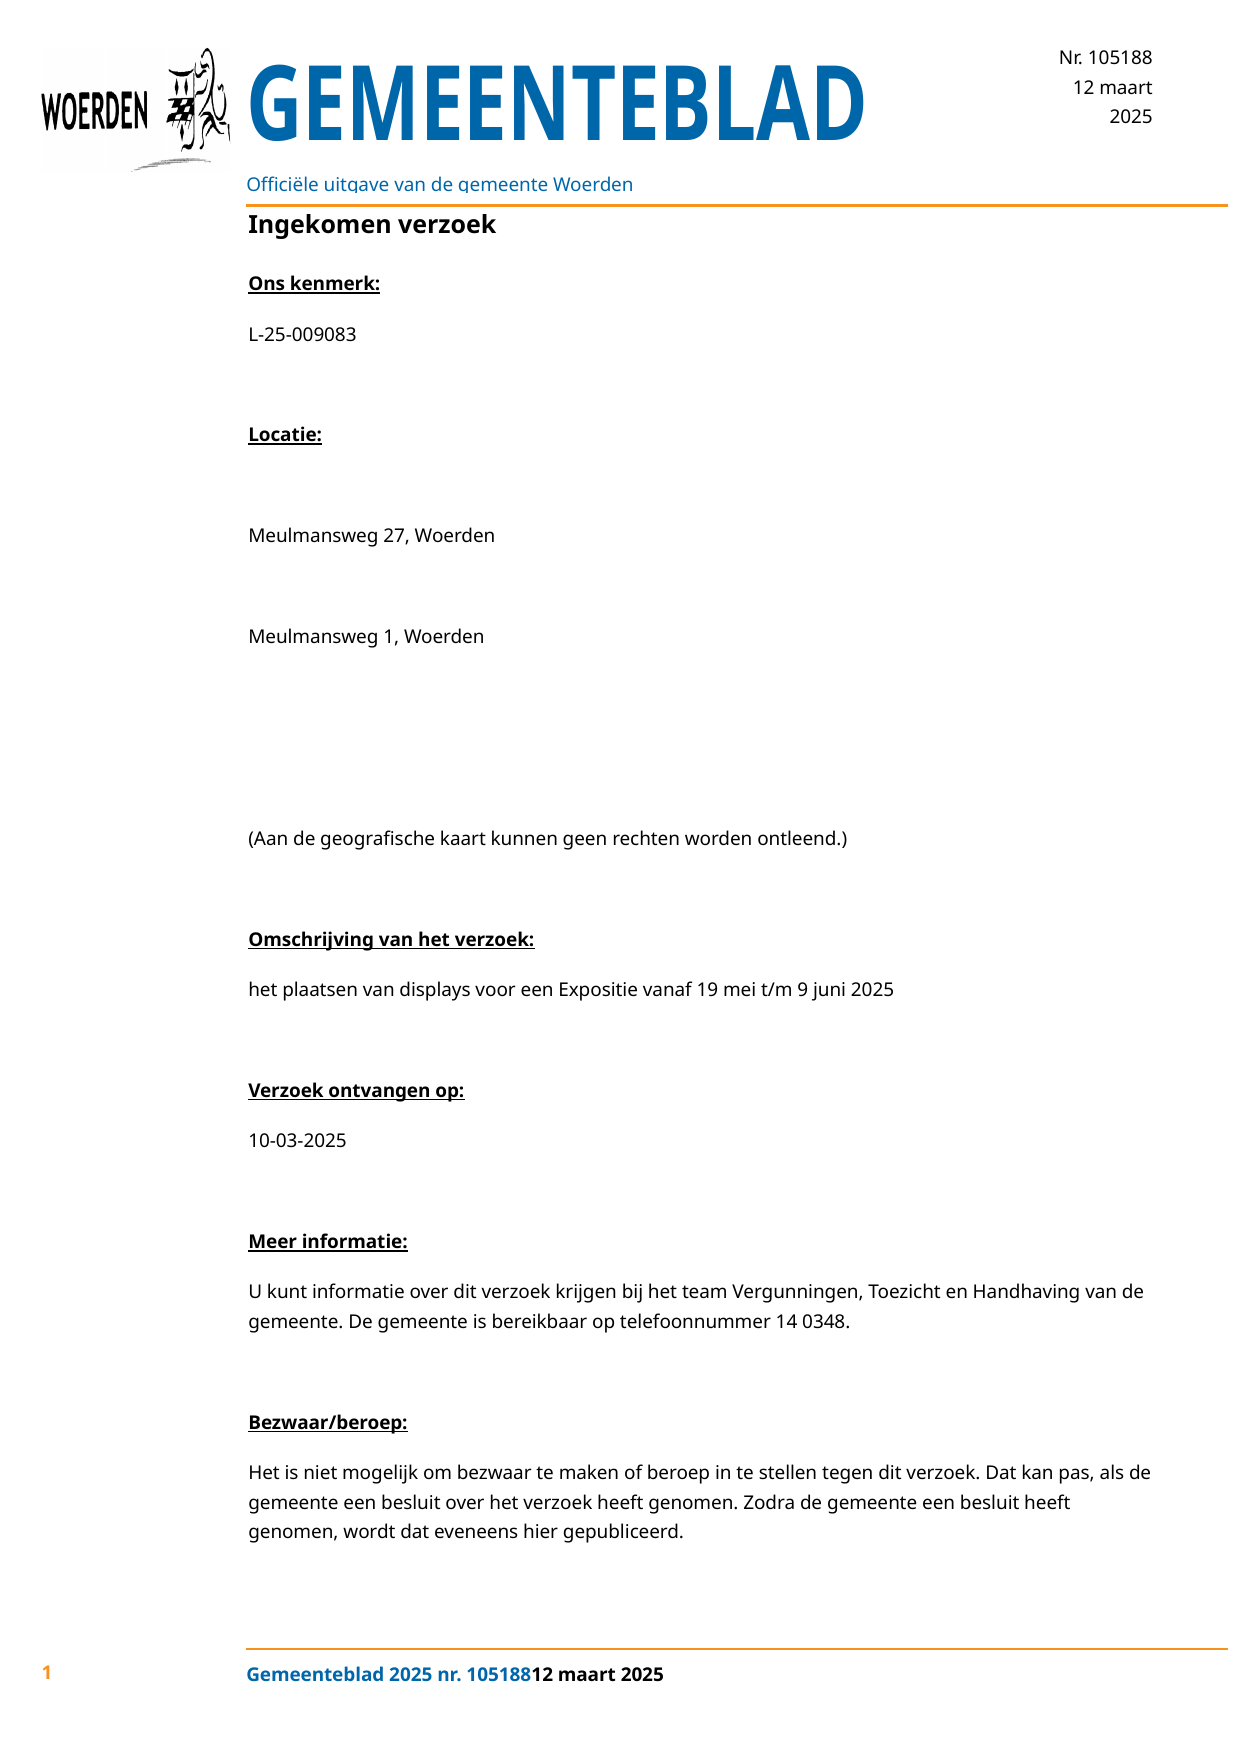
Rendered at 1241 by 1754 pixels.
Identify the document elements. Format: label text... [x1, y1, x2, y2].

text U kunt informatie over dit verzoek krijgen bij het team Vergunningen, Toezicht en Handhaving van de gemeente. De gemeente is bereikbaar op telefoonnummer 14 0348. [248, 1279, 1152, 1334]
text Meulmansweg 27, Woerden [248, 522, 1152, 548]
text (Aan de geografische kaart kunnen geen rechten worden ontleend.) [248, 825, 1152, 851]
text het plaatsen van displays voor een Expositie vanaf 19 mei t/m 9 juni 2025 [248, 976, 1152, 1002]
text Bezwaar/beroep: [248, 1409, 1152, 1435]
picture [41, 47, 231, 172]
text 10-03-2025 [248, 1127, 1152, 1153]
text Het is niet mogelijk om bezwaar te maken of beroep in te stellen tegen dit verzoek. Dat kan pas, als de gemeente een besluit over het verzoek heeft genomen. Zodra de gemeente een besluit heeft genomen, wordt dat eveneens hier gepubliceerd. [248, 1459, 1152, 1544]
text Ons kenmerk: [248, 270, 1152, 296]
text Verzoek ontvangen op: [248, 1077, 1152, 1103]
text Ingekomen verzoek [248, 207, 1152, 241]
text Meulmansweg 1, Woerden [248, 623, 1152, 649]
text Meer informatie: [248, 1228, 1152, 1254]
text Locatie: [248, 422, 1152, 447]
text Omschrijving van het verzoek: [248, 926, 1152, 951]
text L-25-009083 [248, 321, 1152, 346]
